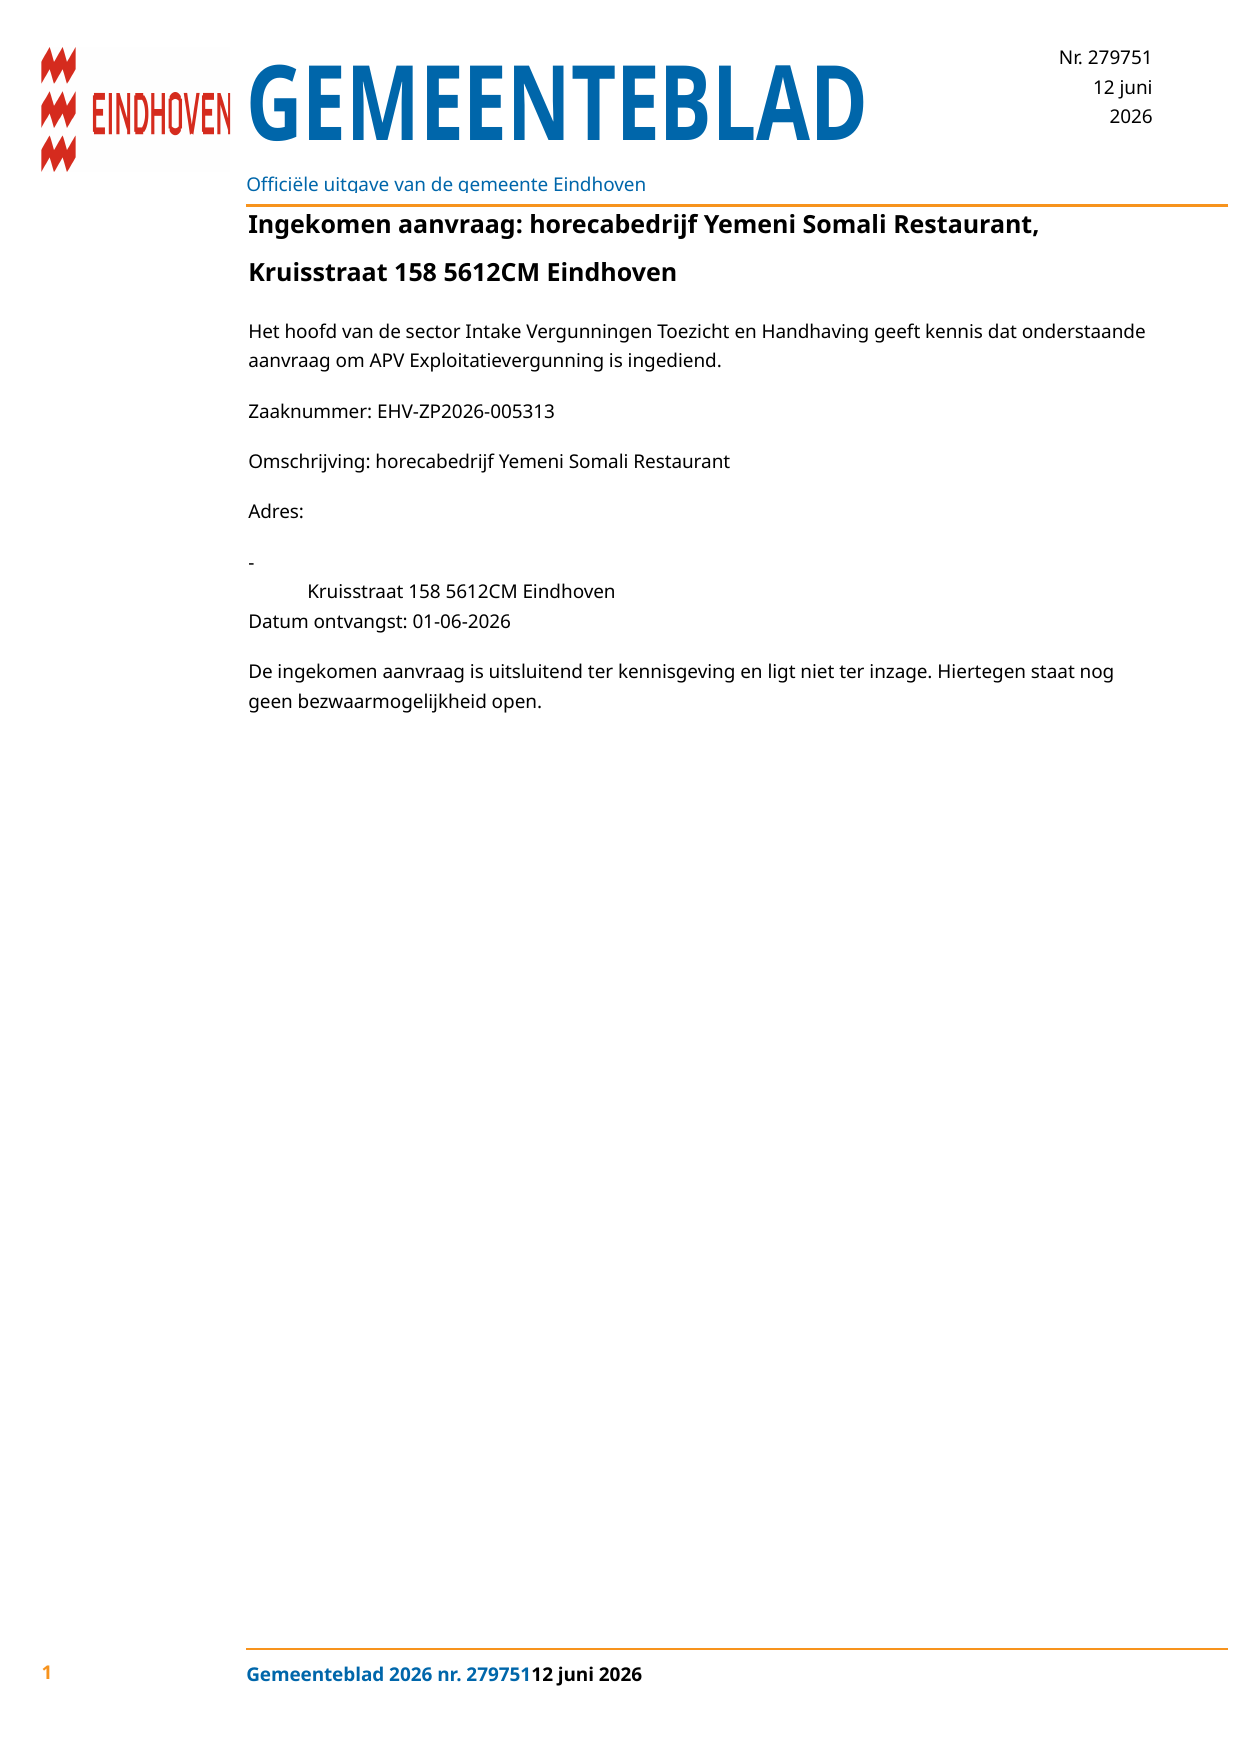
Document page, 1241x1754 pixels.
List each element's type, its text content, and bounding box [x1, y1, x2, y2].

text Ingekomen aanvraag: horecabedrijf Yemeni Somali Restaurant, Kruisstraat 158 5612CM Eindhoven [248, 207, 1152, 288]
text Adres: [248, 499, 1152, 524]
text Het hoofd van de sector Intake Vergunningen Toezicht en Handhaving geeft kennis dat onderstaande aanvraag om APV Exploitatievergunning is ingediend. [248, 318, 1152, 373]
text Datum ontvangst: 01-06-2026 [248, 608, 1152, 634]
text De ingekomen aanvraag is uitsluitend ter kennisgeving en ligt niet ter inzage. Hiertegen staat nog geen bezwaarmogelijkheid open. [248, 659, 1152, 714]
text Omschrijving: horecabedrijf Yemeni Somali Restaurant [248, 448, 1152, 474]
picture [41, 47, 231, 172]
list Kruisstraat 158 5612CM Eindhoven [248, 579, 1152, 604]
text Zaaknummer: EHV-ZP2026-005313 [248, 398, 1152, 424]
